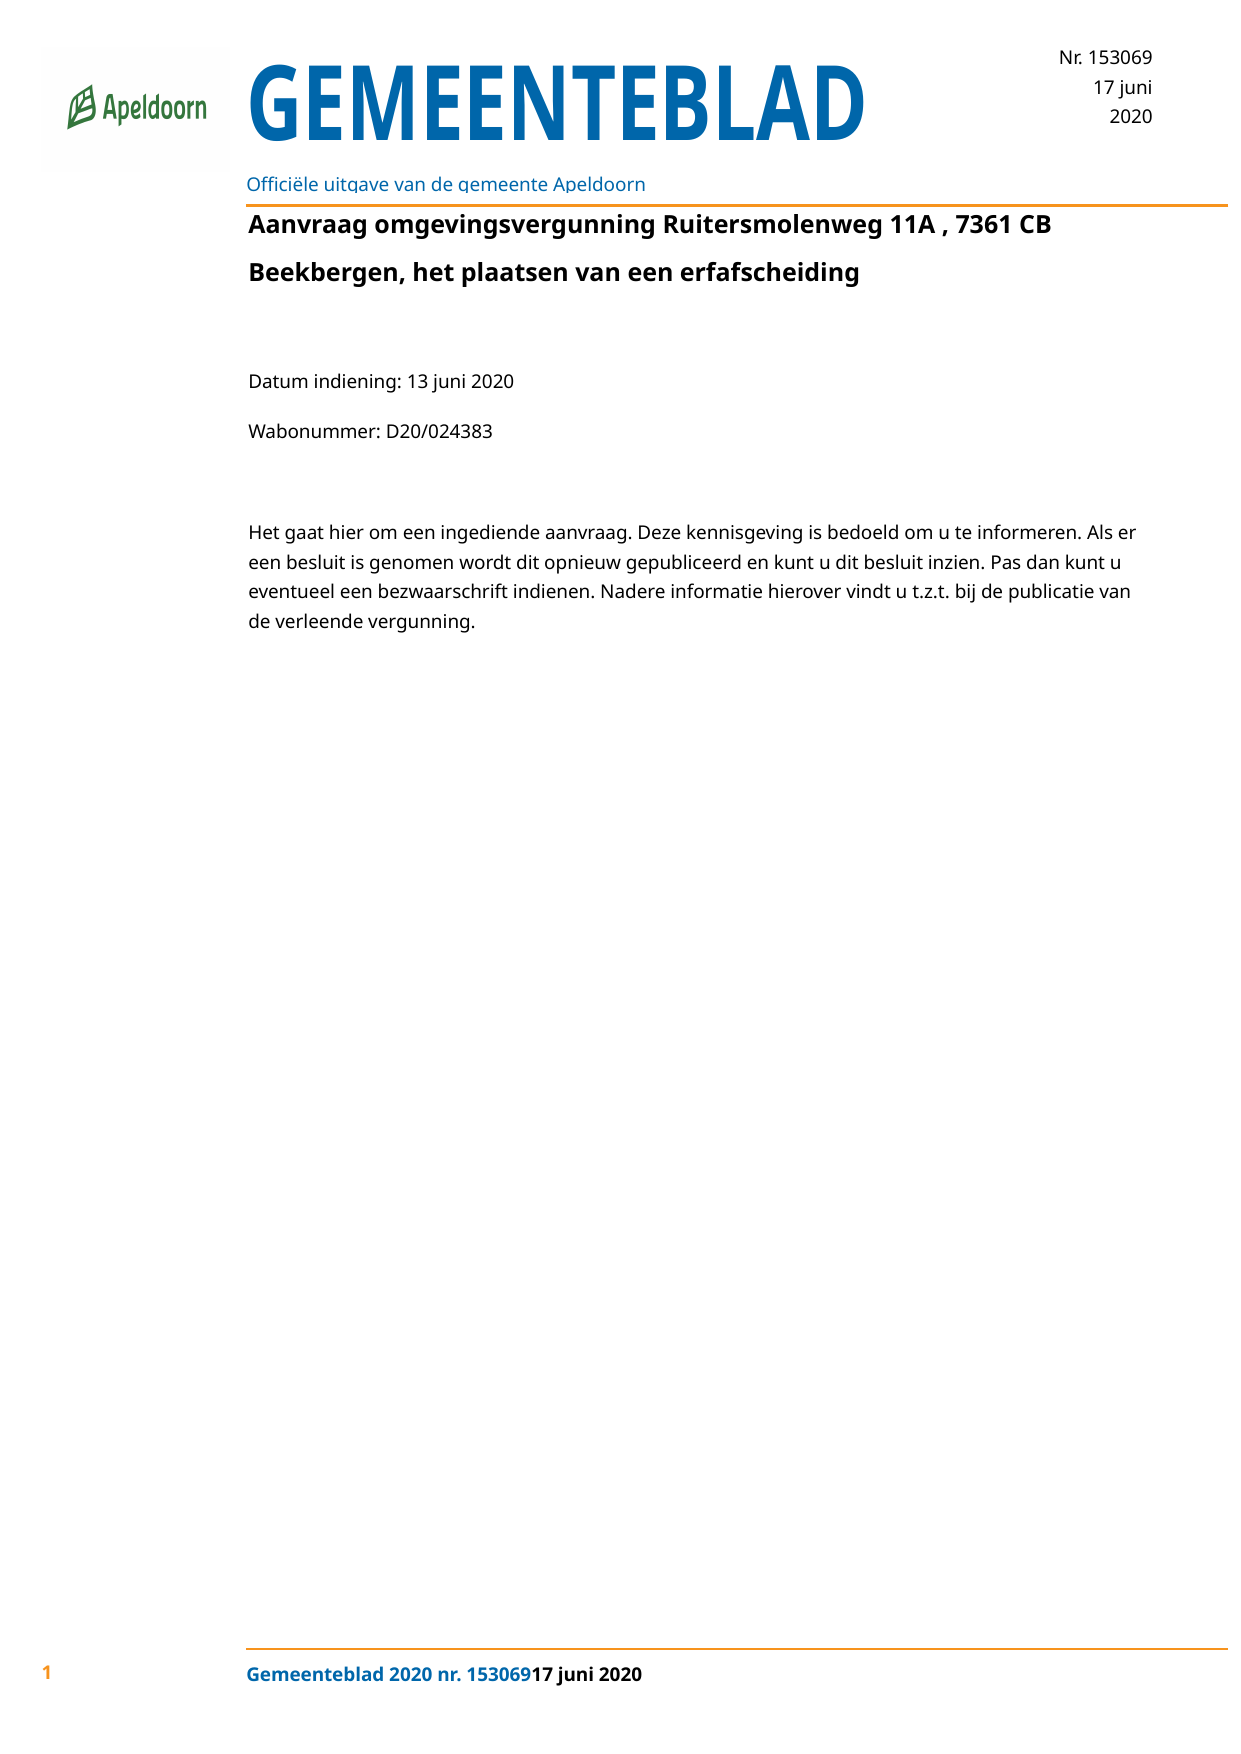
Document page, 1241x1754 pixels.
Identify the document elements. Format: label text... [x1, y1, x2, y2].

picture [41, 47, 231, 172]
text Het gaat hier om een ingediende aanvraag. Deze kennisgeving is bedoeld om u te informeren. Als er een besluit is genomen wordt dit opnieuw gepubliceerd en kunt u dit besluit inzien. Pas dan kunt u eventueel een bezwaarschrift indienen. Nadere informatie hierover vindt u t.z.t. bij de publicatie van de verleende vergunning. [248, 519, 1152, 634]
text Wabonummer: D20/024383 [248, 419, 1152, 444]
text Datum indiening: 13 juni 2020 [248, 368, 1152, 394]
text Aanvraag omgevingsvergunning Ruitersmolenweg 11A , 7361 CB Beekbergen, het plaatsen van een erfafscheiding [248, 207, 1152, 288]
